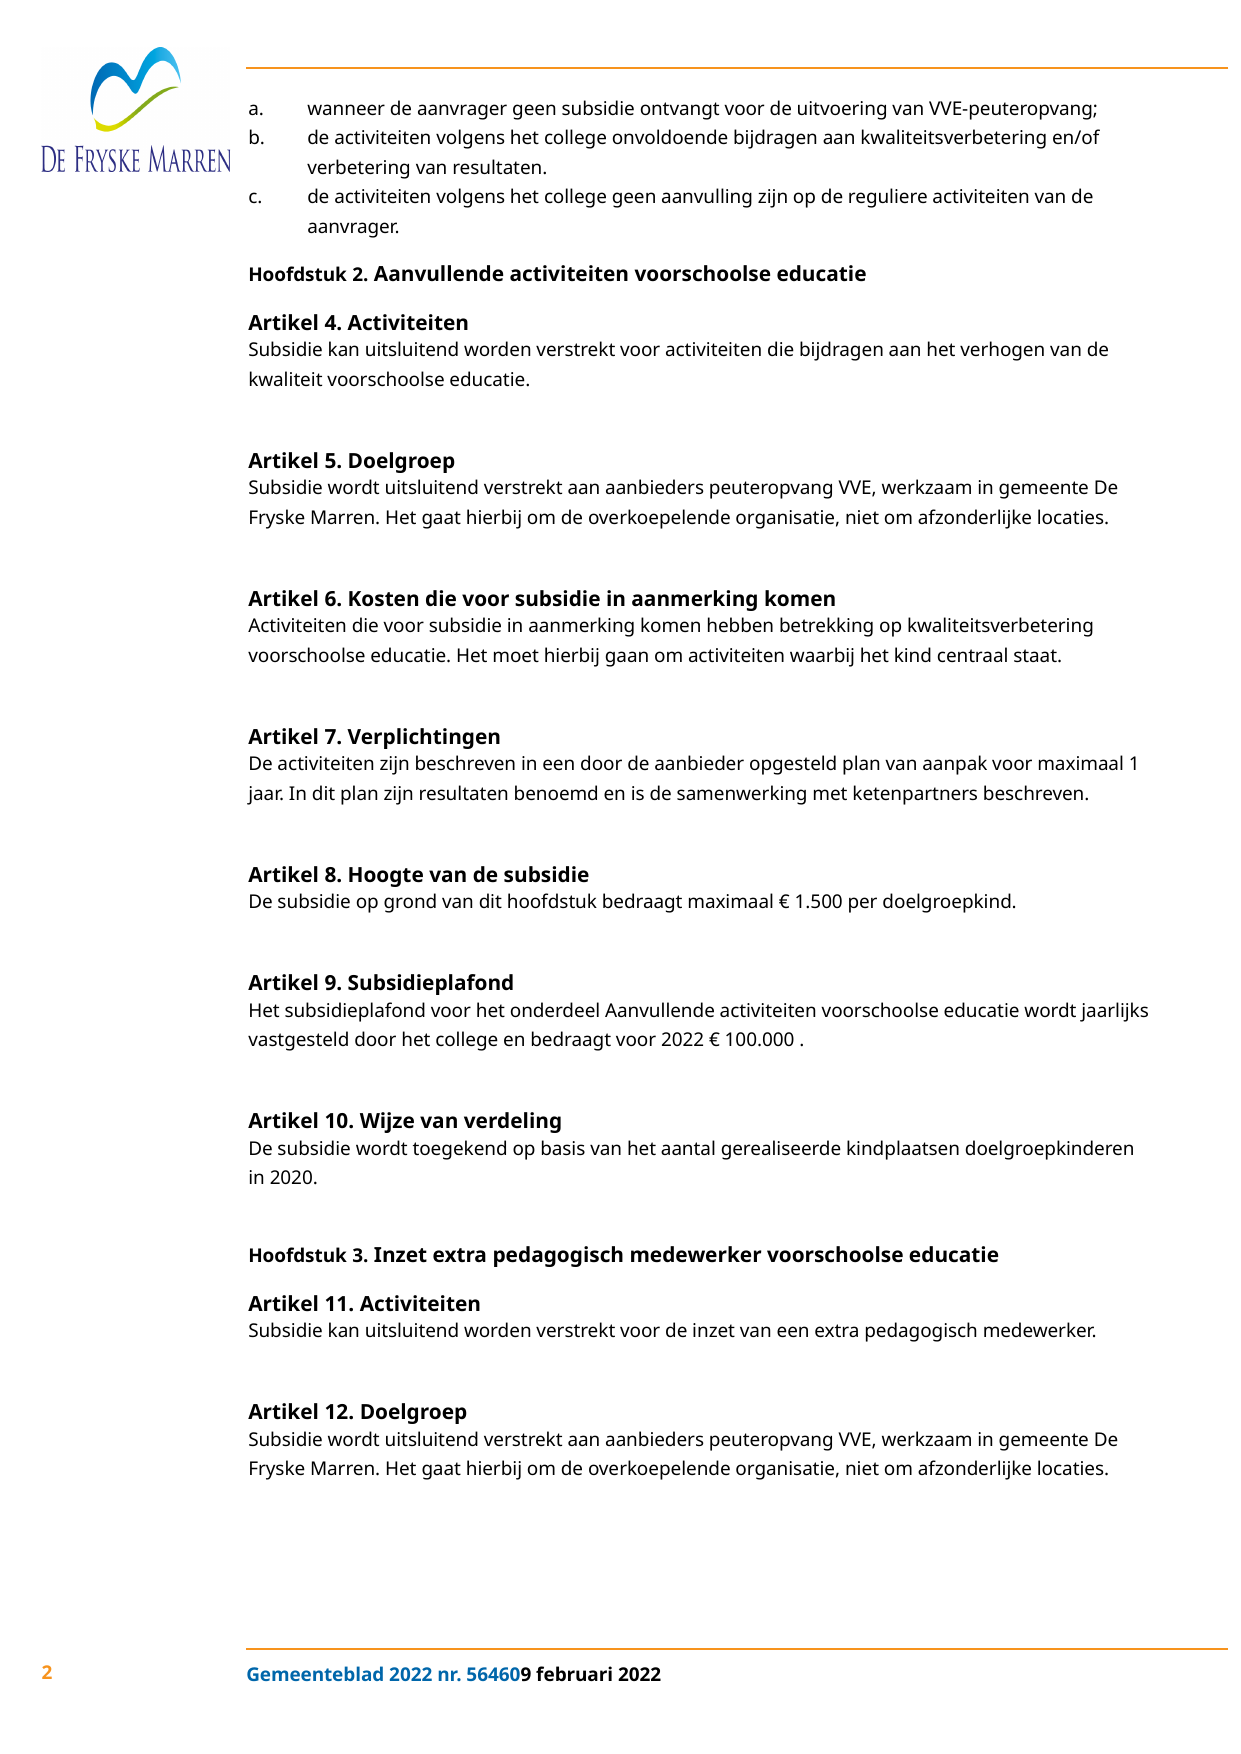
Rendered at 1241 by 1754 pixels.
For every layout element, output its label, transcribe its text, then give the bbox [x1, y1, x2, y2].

list de activiteiten volgens het college onvoldoende bijdragen aan kwaliteitsverbetering en/of verbetering van resultaten. [248, 124, 1152, 180]
picture [41, 47, 231, 172]
text Artikel 5. Doelgroep [248, 446, 1152, 474]
text Hoofdstuk 3. Inzet extra pedagogisch medewerker voorschoolse educatie [248, 1240, 1152, 1268]
text Artikel 7. Verplichtingen [248, 722, 1152, 751]
list wanneer de aanvrager geen subsidie ontvangt voor de uitvoering van VVE-peuteropvang; [248, 95, 1152, 121]
text Het subsidieplafond voor het onderdeel Aanvullende activiteiten voorschoolse educatie wordt jaarlijks vastgesteld door het college en bedraagt voor 2022 € 100.000 . [248, 997, 1152, 1052]
text Artikel 8. Hoogte van de subsidie [248, 860, 1152, 888]
list de activiteiten volgens het college geen aanvulling zijn op de reguliere activiteiten van de aanvrager. [248, 183, 1152, 239]
text Artikel 4. Activiteiten [248, 308, 1152, 336]
text Subsidie kan uitsluitend worden verstrekt voor de inzet van een extra pedagogisch medewerker. [248, 1317, 1152, 1343]
text Artikel 10. Wijze van verdeling [248, 1107, 1152, 1135]
text Artikel 12. Doelgroep [248, 1397, 1152, 1426]
text De subsidie op grond van dit hoofdstuk bedraagt maximaal € 1.500 per doelgroepkind. [248, 888, 1152, 914]
text Activiteiten die voor subsidie in aanmerking komen hebben betrekking op kwaliteitsverbetering voorschoolse educatie. Het moet hierbij gaan om activiteiten waarbij het kind centraal staat. [248, 612, 1152, 668]
text Hoofdstuk 2. Aanvullende activiteiten voorschoolse educatie [248, 259, 1152, 287]
text Artikel 6. Kosten die voor subsidie in aanmerking komen [248, 584, 1152, 612]
text Subsidie wordt uitsluitend verstrekt aan aanbieders peuteropvang VVE, werkzaam in gemeente De Fryske Marren. Het gaat hierbij om de overkoepelende organisatie, niet om afzonderlijke locaties. [248, 1426, 1152, 1481]
text Subsidie kan uitsluitend worden verstrekt voor activiteiten die bijdragen aan het verhogen van de kwaliteit voorschoolse educatie. [248, 336, 1152, 392]
text De activiteiten zijn beschreven in een door de aanbieder opgesteld plan van aanpak voor maximaal 1 jaar. In dit plan zijn resultaten benoemd en is de samenwerking met ketenpartners beschreven. [248, 751, 1152, 806]
text De subsidie wordt toegekend op basis van het aantal gerealiseerde kindplaatsen doelgroepkinderen in 2020. [248, 1135, 1152, 1190]
text Subsidie wordt uitsluitend verstrekt aan aanbieders peuteropvang VVE, werkzaam in gemeente De Fryske Marren. Het gaat hierbij om de overkoepelende organisatie, niet om afzonderlijke locaties. [248, 474, 1152, 530]
text Artikel 11. Activiteiten [248, 1289, 1152, 1317]
text Artikel 9. Subsidieplafond [248, 968, 1152, 997]
